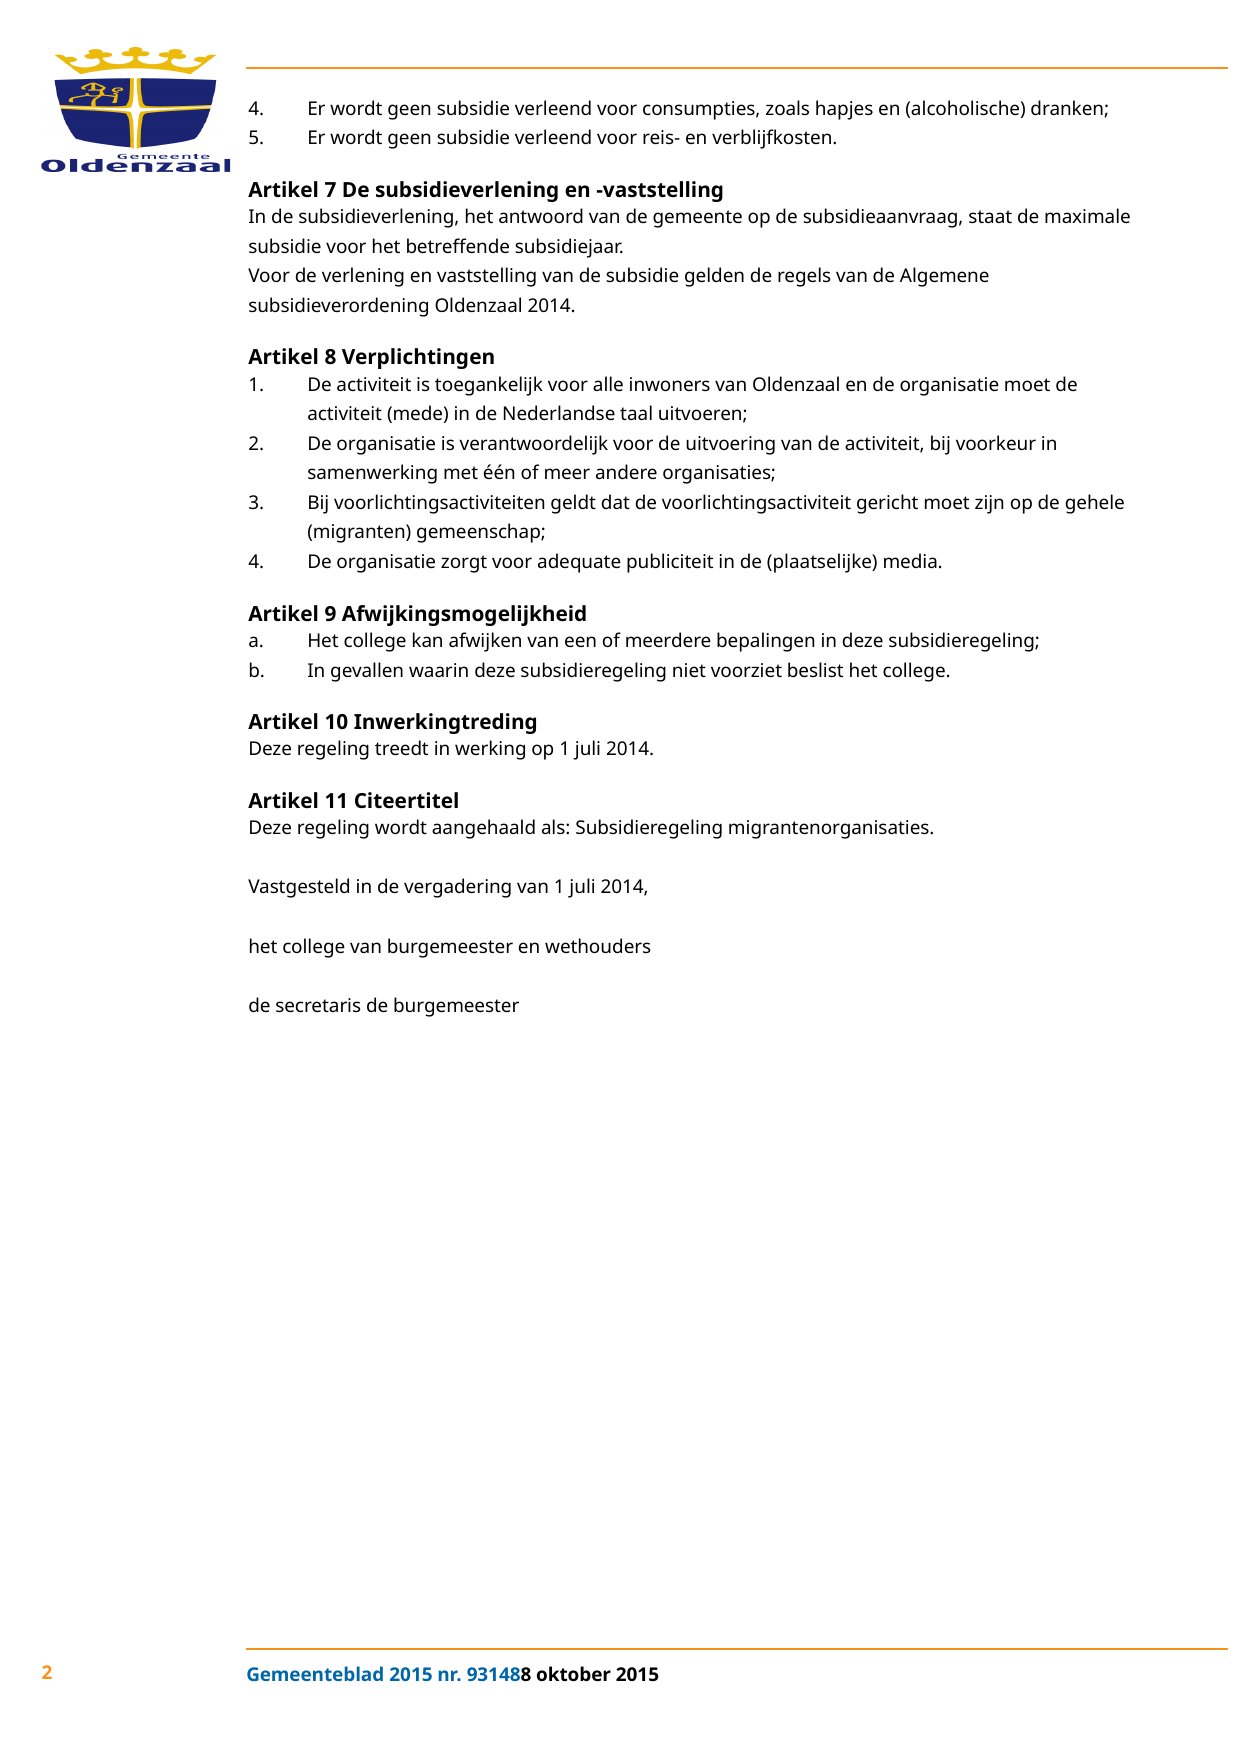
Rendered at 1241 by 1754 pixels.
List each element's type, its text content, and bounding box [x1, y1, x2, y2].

text Deze regeling treedt in werking op 1 juli 2014. [248, 736, 1152, 761]
list In gevallen waarin deze subsidieregeling niet voorziet beslist het college. [248, 657, 1152, 682]
list Het college kan afwijken van een of meerdere bepalingen in deze subsidieregeling; [248, 627, 1152, 653]
text Voor de verlening en vaststelling van de subsidie gelden de regels van de Algemene subsidieverordening Oldenzaal 2014. [248, 262, 1152, 318]
list Er wordt geen subsidie verleend voor consumpties, zoals hapjes en (alcoholische) dranken; [248, 95, 1152, 121]
text Vastgesteld in de vergadering van 1 juli 2014, [248, 874, 1152, 899]
text Artikel 10 Inwerkingtreding [248, 707, 1152, 736]
text In de subsidieverlening, het antwoord van de gemeente op de subsidieaanvraag, staat de maximale subsidie voor het betreffende subsidiejaar. [248, 203, 1152, 258]
text het college van burgemeester en wethouders [248, 933, 1152, 958]
list De organisatie zorgt voor adequate publiciteit in de (plaatselijke) media. [248, 548, 1152, 574]
text Artikel 8 Verplichtingen [248, 342, 1152, 371]
list De activiteit is toegankelijk voor alle inwoners van Oldenzaal en de organisatie moet de activiteit (mede) in de Nederlandse taal uitvoeren; [248, 371, 1152, 426]
text Deze regeling wordt aangehaald als: Subsidieregeling migrantenorganisaties. [248, 814, 1152, 840]
text Artikel 11 Citeertitel [248, 786, 1152, 814]
text Artikel 9 Afwijkingsmogelijkheid [248, 599, 1152, 627]
list Er wordt geen subsidie verleend voor reis- en verblijfkosten. [248, 124, 1152, 150]
list De organisatie is verantwoordelijk voor de uitvoering van de activiteit, bij voorkeur in samenwerking met één of meer andere organisaties; [248, 430, 1152, 485]
list Bij voorlichtingsactiviteiten geldt dat de voorlichtingsactiviteit gericht moet zijn op de gehele (migranten) gemeenschap; [248, 489, 1152, 544]
text de secretaris de burgemeester [248, 992, 1152, 1018]
text Artikel 7 De subsidieverlening en -vaststelling [248, 175, 1152, 203]
picture [41, 47, 231, 172]
